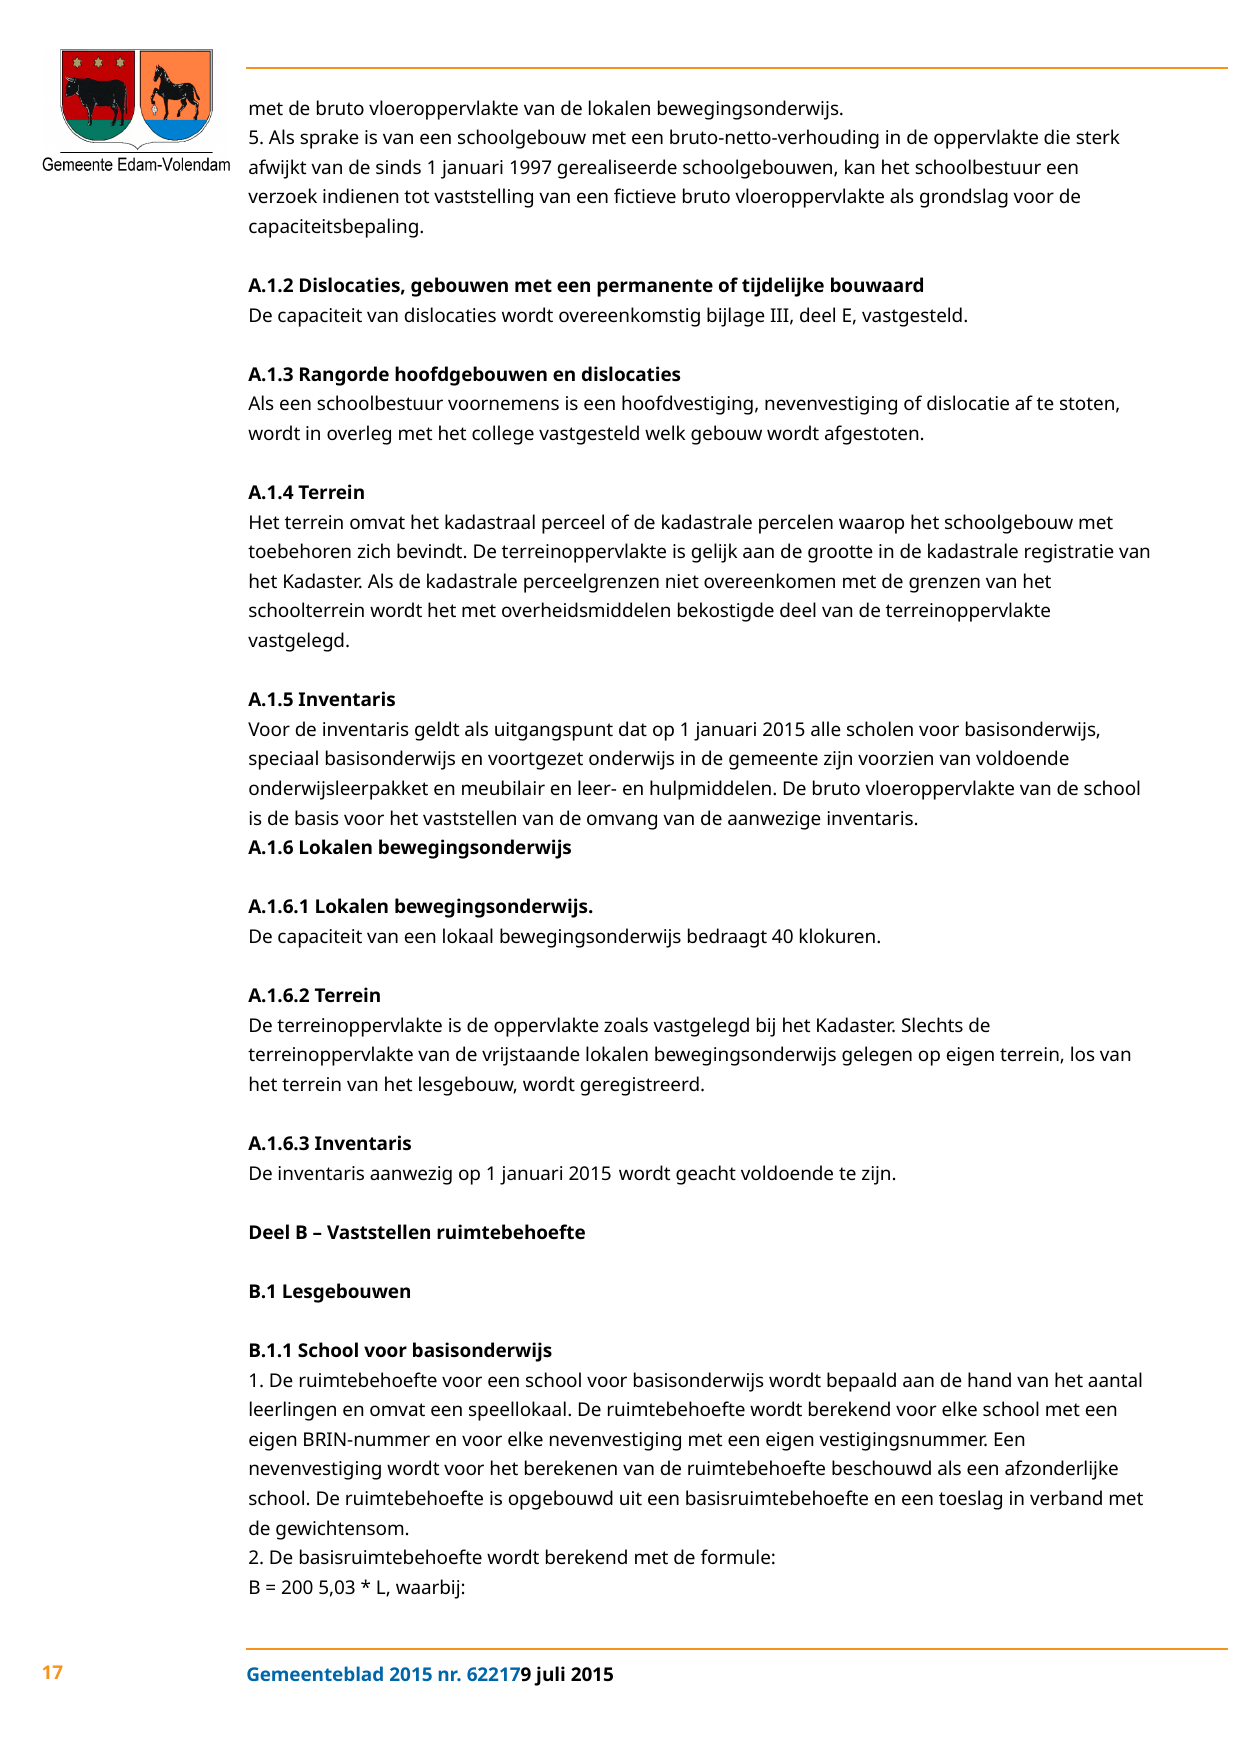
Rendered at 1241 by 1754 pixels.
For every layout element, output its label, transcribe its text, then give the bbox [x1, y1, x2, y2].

text De capaciteit van dislocaties wordt overeenkomstig bijlage III, deel E, vastgesteld. [248, 302, 1152, 328]
text A.1.6.3 Inventaris [248, 1130, 1152, 1156]
text A.1.3 Rangorde hoofdgebouwen en dislocaties [248, 361, 1152, 387]
text 5. Als sprake is van een schoolgebouw met een bruto-netto-verhouding in de oppervlakte die sterk afwijkt van de sinds 1 januari 1997 gerealiseerde schoolgebouwen, kan het schoolbestuur een verzoek indienen tot vaststelling van een fictieve bruto vloeroppervlakte als grondslag voor de capaciteitsbepaling. [248, 124, 1152, 239]
text De capaciteit van een lokaal bewegingsonderwijs bedraagt 40 klokuren. [248, 923, 1152, 949]
text De inventaris aanwezig op 1 januari 2015 wordt geacht voldoende te zijn. [248, 1160, 1152, 1186]
text 1. De ruimtebehoefte voor een school voor basisonderwijs wordt bepaald aan de hand van het aantal leerlingen en omvat een speellokaal. De ruimtebehoefte wordt berekend voor elke school met een eigen BRIN-nummer en voor elke nevenvestiging met een eigen vestigingsnummer. Een nevenvestiging wordt voor het berekenen van de ruimtebehoefte beschouwd als een afzonderlijke school. De ruimtebehoefte is opgebouwd uit een basisruimtebehoefte en een toeslag in verband met de gewichtensom. [248, 1367, 1152, 1541]
text B = 200 5,03 * L, waarbij: [248, 1574, 1152, 1600]
text A.1.2 Dislocaties, gebouwen met een permanente of tijdelijke bouwaard [248, 272, 1152, 298]
text B.1 Lesgebouwen [248, 1278, 1152, 1304]
text Het terrein omvat het kadastraal perceel of de kadastrale percelen waarop het schoolgebouw met toebehoren zich bevindt. De terreinoppervlakte is gelijk aan de grootte in de kadastrale registratie van het Kadaster. Als de kadastrale perceelgrenzen niet overeenkomen met de grenzen van het schoolterrein wordt het met overheidsmiddelen bekostigde deel van de terreinoppervlakte vastgelegd. [248, 509, 1152, 653]
text A.1.6 Lokalen bewegingsonderwijs [248, 834, 1152, 860]
text met de bruto vloeroppervlakte van de lokalen bewegingsonderwijs. [248, 95, 1152, 121]
text B.1.1 School voor basisonderwijs [248, 1337, 1152, 1363]
text Voor de inventaris geldt als uitgangspunt dat op 1 januari 2015 alle scholen voor basisonderwijs, speciaal basisonderwijs en voortgezet onderwijs in de gemeente zijn voorzien van voldoende onderwijsleerpakket en meubilair en leer- en hulpmiddelen. De bruto vloeroppervlakte van de school is de basis voor het vaststellen van de omvang van de aanwezige inventaris. [248, 716, 1152, 831]
text A.1.5 Inventaris [248, 686, 1152, 712]
text Als een schoolbestuur voornemens is een hoofdvestiging, nevenvestiging of dislocatie af te stoten, wordt in overleg met het college vastgesteld welk gebouw wordt afgestoten. [248, 391, 1152, 446]
text 2. De basisruimtebehoefte wordt berekend met de formule: [248, 1544, 1152, 1570]
text A.1.6.2 Terrein [248, 982, 1152, 1008]
picture [41, 47, 231, 172]
text A.1.4 Terrein [248, 479, 1152, 505]
text A.1.6.1 Lokalen bewegingsonderwijs. [248, 893, 1152, 919]
text De terreinoppervlakte is de oppervlakte zoals vastgelegd bij het Kadaster. Slechts de terreinoppervlakte van de vrijstaande lokalen bewegingsonderwijs gelegen op eigen terrein, los van het terrein van het lesgebouw, wordt geregistreerd. [248, 1012, 1152, 1097]
text Deel B – Vaststellen ruimtebehoefte [248, 1219, 1152, 1245]
